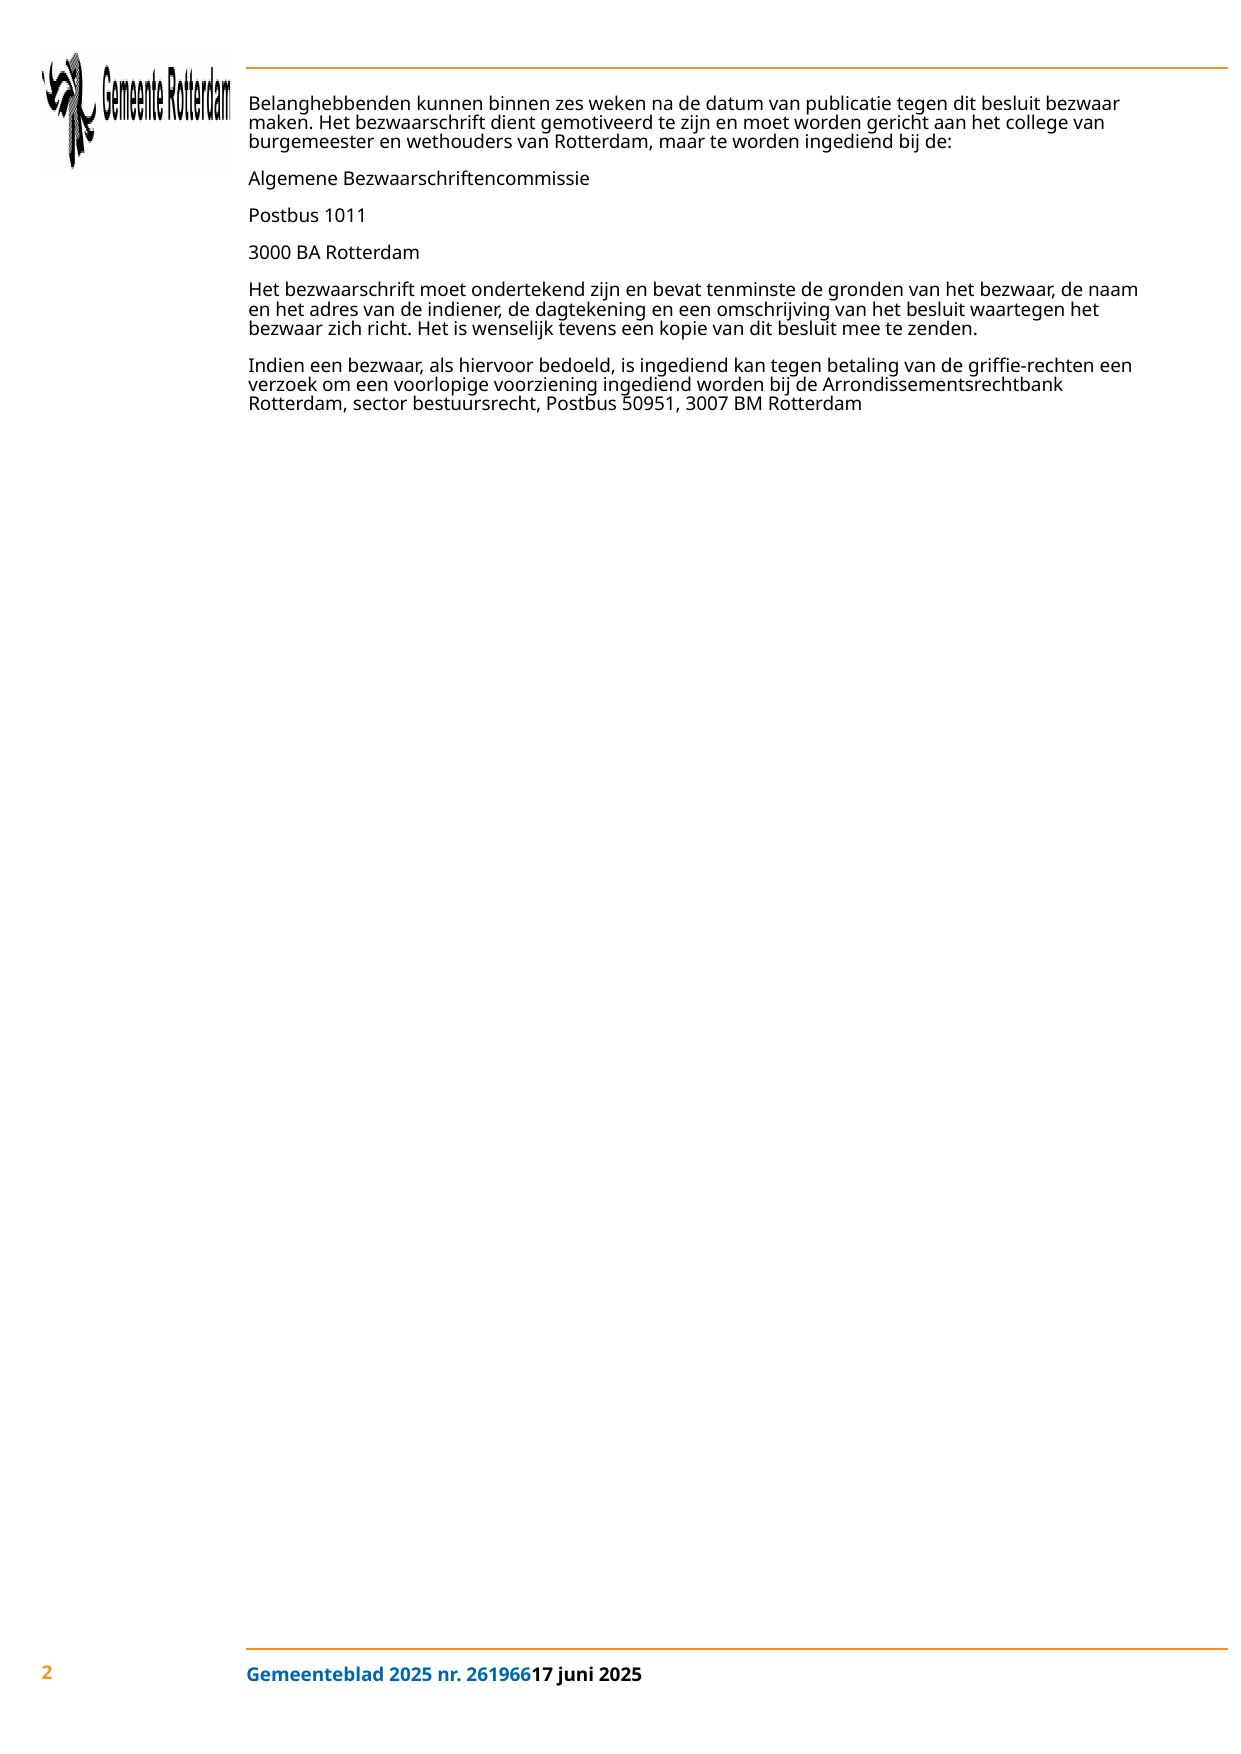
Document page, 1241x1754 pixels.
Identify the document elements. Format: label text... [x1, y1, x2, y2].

text Algemene Bezwaarschriftencommissie [248, 170, 1152, 189]
picture [41, 47, 231, 172]
text Belanghebbenden kunnen binnen zes weken na de datum van publicatie tegen dit besluit bezwaar maken. Het bezwaarschrift dient gemotiveerd te zijn en moet worden gericht aan het college van burgemeester en wethouders van Rotterdam, maar te worden ingediend bij de: [248, 95, 1152, 153]
text Het bezwaarschrift moet ondertekend zijn en bevat tenminste de gronden van het bezwaar, de naam en het adres van de indiener, de dagtekening en een omschrijving van het besluit waartegen het bezwaar zich richt. Het is wenselijk tevens een kopie van dit besluit mee te zenden. [248, 281, 1152, 339]
text Postbus 1011 [248, 207, 1152, 227]
text 3000 BA Rotterdam [248, 244, 1152, 263]
text Indien een bezwaar, als hiervoor bedoeld, is ingediend kan tegen betaling van de griffie-rechten een verzoek om een voorlopige voorziening ingediend worden bij de Arrondissementsrechtbank Rotterdam, sector bestuursrecht, Postbus 50951, 3007 BM Rotterdam [248, 357, 1152, 414]
